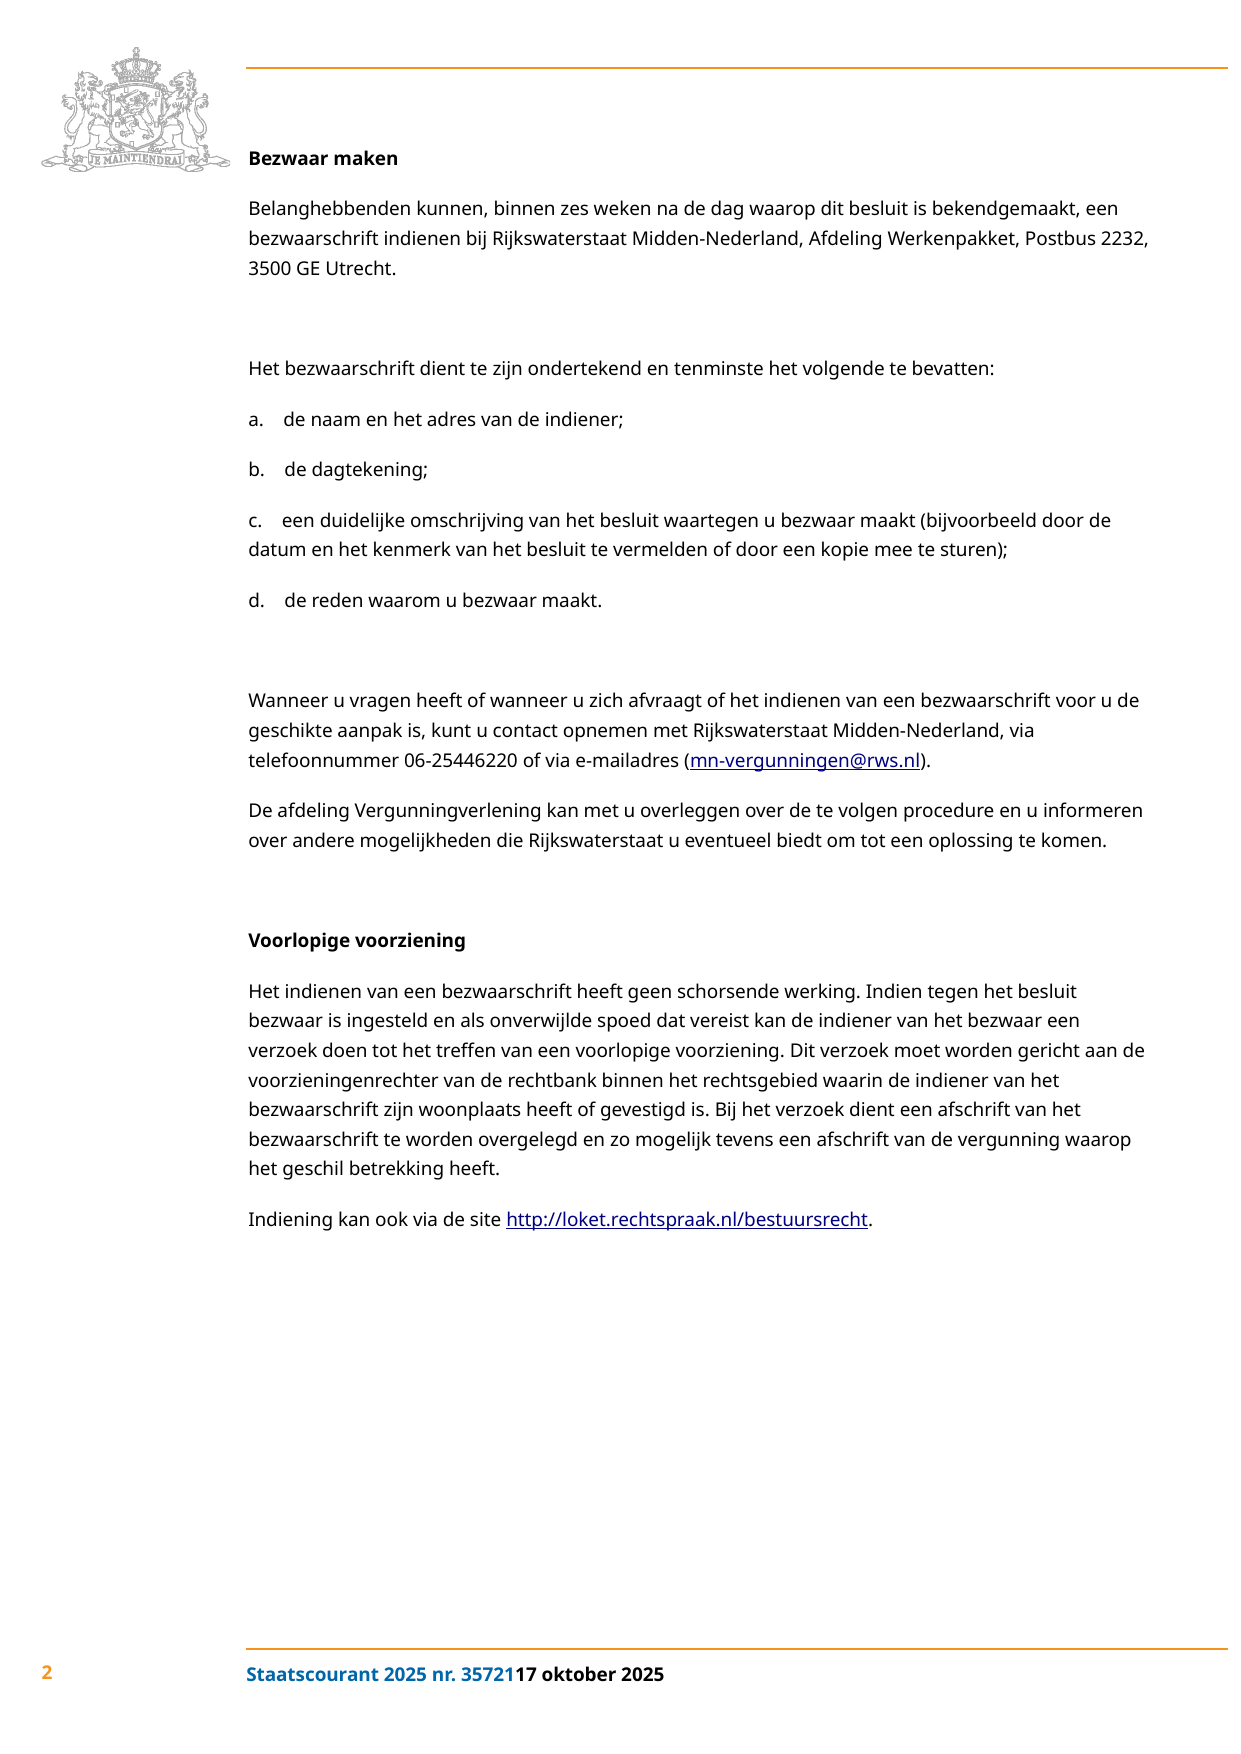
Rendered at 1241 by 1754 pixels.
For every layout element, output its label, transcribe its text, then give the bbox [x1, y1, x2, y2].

text Indiening kan ook via de site http://loket.rechtspraak.nl/bestuursrecht. [248, 1206, 1152, 1232]
text c. een duidelijke omschrijving van het besluit waartegen u bezwaar maakt (bijvoorbeeld door de datum en het kenmerk van het besluit te vermelden of door een kopie mee te sturen); [248, 507, 1152, 562]
text Het bezwaarschrift dient te zijn ondertekend en tenminste het volgende te bevatten: [248, 356, 1152, 381]
text Wanneer u vragen heeft of wanneer u zich afvraagt of het indienen van een bezwaarschrift voor u de geschikte aanpak is, kunt u contact opnemen met Rijkswaterstaat Midden-Nederland, via telefoonnummer 06-25446220 of via e-mailadres (mn-vergunningen@rws.nl). [248, 688, 1152, 773]
text b. de dagtekening; [248, 456, 1152, 482]
text a. de naam en het adres van de indiener; [248, 406, 1152, 432]
text Belanghebbenden kunnen, binnen zes weken na de dag waarop dit besluit is bekendgemaakt, een bezwaarschrift indienen bij Rijkswaterstaat Midden-Nederland, Afdeling Werkenpakket, Postbus 2232, 3500 GE Utrecht. [248, 196, 1152, 281]
text d. de reden waarom u bezwaar maakt. [248, 587, 1152, 613]
text Voorlopige voorziening [248, 928, 1152, 953]
text Het indienen van een bezwaarschrift heeft geen schorsende werking. Indien tegen het besluit bezwaar is ingesteld en als onverwijlde spoed dat vereist kan de indiener van het bezwaar een verzoek doen tot het treffen van een voorlopige voorziening. Dit verzoek moet worden gericht aan de voorzieningenrechter van de rechtbank binnen het rechtsgebied waarin de indiener van het bezwaarschrift zijn woonplaats heeft of gevestigd is. Bij het verzoek dient een afschrift van het bezwaarschrift te worden overgelegd en zo mogelijk tevens een afschrift van de vergunning waarop het geschil betrekking heeft. [248, 978, 1152, 1181]
picture [41, 47, 231, 172]
text Bezwaar maken [248, 145, 1152, 171]
text De afdeling Vergunningverlening kan met u overleggen over de te volgen procedure en u informeren over andere mogelijkheden die Rijkswaterstaat u eventueel biedt om tot een oplossing te komen. [248, 797, 1152, 853]
